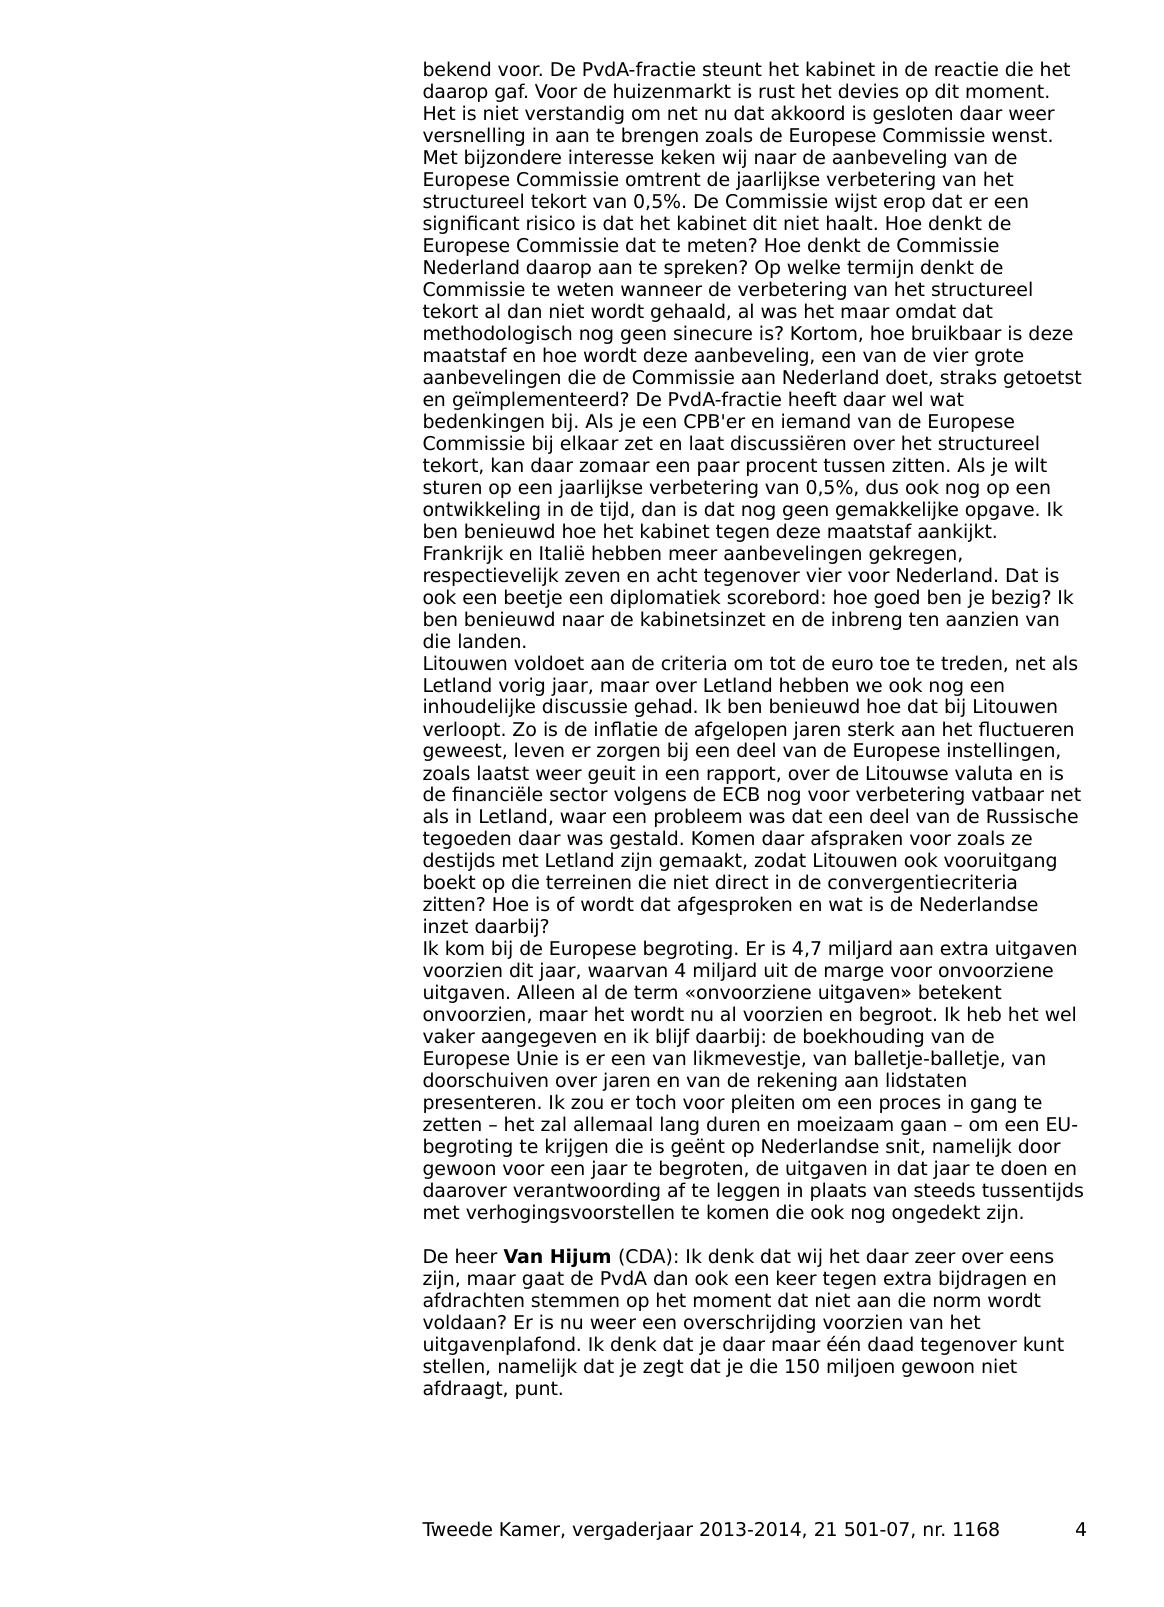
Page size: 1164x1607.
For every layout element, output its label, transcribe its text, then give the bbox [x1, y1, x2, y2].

text Met bijzondere interesse keken wij naar de aanbeveling van de Europese Commissie omtrent de jaarlijkse verbetering van het structureel tekort van 0,5%. De Commissie wijst erop dat er een significant risico is dat het kabinet dit niet haalt. Hoe denkt de Europese Commissie dat te meten? Hoe denkt de Commissie Nederland daarop aan te spreken? Op welke termijn denkt de Commissie te weten wanneer de verbetering van het structureel tekort al dan niet wordt gehaald, al was het maar omdat dat methodologisch nog geen sinecure is? Kortom, hoe bruikbaar is deze maatstaf en hoe wordt deze aanbeveling, een van de vier grote aanbevelingen die de Commissie aan Nederland doet, straks getoetst en geïmplementeerd? De PvdA-fractie heeft daar wel wat bedenkingen bij. Als je een CPB'er en iemand van de Europese Commissie bij elkaar zet en laat discussiëren over het structureel tekort, kan daar zomaar een paar procent tussen zitten. Als je wilt sturen op een jaarlijkse verbetering van 0,5%, dus ook nog op een ontwikkeling in de tijd, dan is dat nog geen gemakkelijke opgave. Ik ben benieuwd hoe het kabinet tegen deze maatstaf aankijkt. [422, 147, 1087, 543]
text Ik kom bij de Europese begroting. Er is 4,7 miljard aan extra uitgaven voorzien dit jaar, waarvan 4 miljard uit de marge voor onvoorziene uitgaven. Alleen al de term «onvoorziene uitgaven» betekent onvoorzien, maar het wordt nu al voorzien en begroot. Ik heb het wel vaker aangegeven en ik blijf daarbij: de boekhouding van de Europese Unie is er een van likmevestje, van balletje-balletje, van doorschuiven over jaren en van de rekening aan lidstaten presenteren. Ik zou er toch voor pleiten om een proces in gang te zetten – het zal allemaal lang duren en moeizaam gaan – om een EU-begroting te krijgen die is geënt op Nederlandse snit, namelijk door gewoon voor een jaar te begroten, de uitgaven in dat jaar te doen en daarover verantwoording af te leggen in plaats van steeds tussentijds met verhogingsvoorstellen te komen die ook nog ongedekt zijn. [422, 938, 1087, 1224]
text Frankrijk en Italië hebben meer aanbevelingen gekregen, respectievelijk zeven en acht tegenover vier voor Nederland. Dat is ook een beetje een diplomatiek scorebord: hoe goed ben je bezig? Ik ben benieuwd naar de kabinetsinzet en de inbreng ten aanzien van die landen. [422, 543, 1087, 652]
text Litouwen voldoet aan de criteria om tot de euro toe te treden, net als Letland vorig jaar, maar over Letland hebben we ook nog een inhoudelijke discussie gehad. Ik ben benieuwd hoe dat bij Litouwen verloopt. Zo is de inflatie de afgelopen jaren sterk aan het fluctueren geweest, leven er zorgen bij een deel van de Europese instellingen, zoals laatst weer geuit in een rapport, over de Litouwse valuta en is de financiële sector volgens de ECB nog voor verbetering vatbaar net als in Letland, waar een probleem was dat een deel van de Russische tegoeden daar was gestald. Komen daar afspraken voor zoals ze destijds met Letland zijn gemaakt, zodat Litouwen ook vooruitgang boekt op die terreinen die niet direct in de convergentiecriteria zitten? Hoe is of wordt dat afgesproken en wat is de Nederlandse inzet daarbij? [422, 652, 1087, 938]
text bekend voor. De PvdA-fractie steunt het kabinet in de reactie die het daarop gaf. Voor de huizenmarkt is rust het devies op dit moment. Het is niet verstandig om net nu dat akkoord is gesloten daar weer versnelling in aan te brengen zoals de Europese Commissie wenst. [422, 59, 1087, 147]
text De heer Van Hijum (CDA): Ik denk dat wij het daar zeer over eens zijn, maar gaat de PvdA dan ook een keer tegen extra bijdragen en afdrachten stemmen op het moment dat niet aan die norm wordt voldaan? Er is nu weer een overschrijding voorzien van het uitgavenplafond. Ik denk dat je daar maar één daad tegenover kunt stellen, namelijk dat je zegt dat je die 150 miljoen gewoon niet afdraagt, punt. [422, 1246, 1087, 1400]
